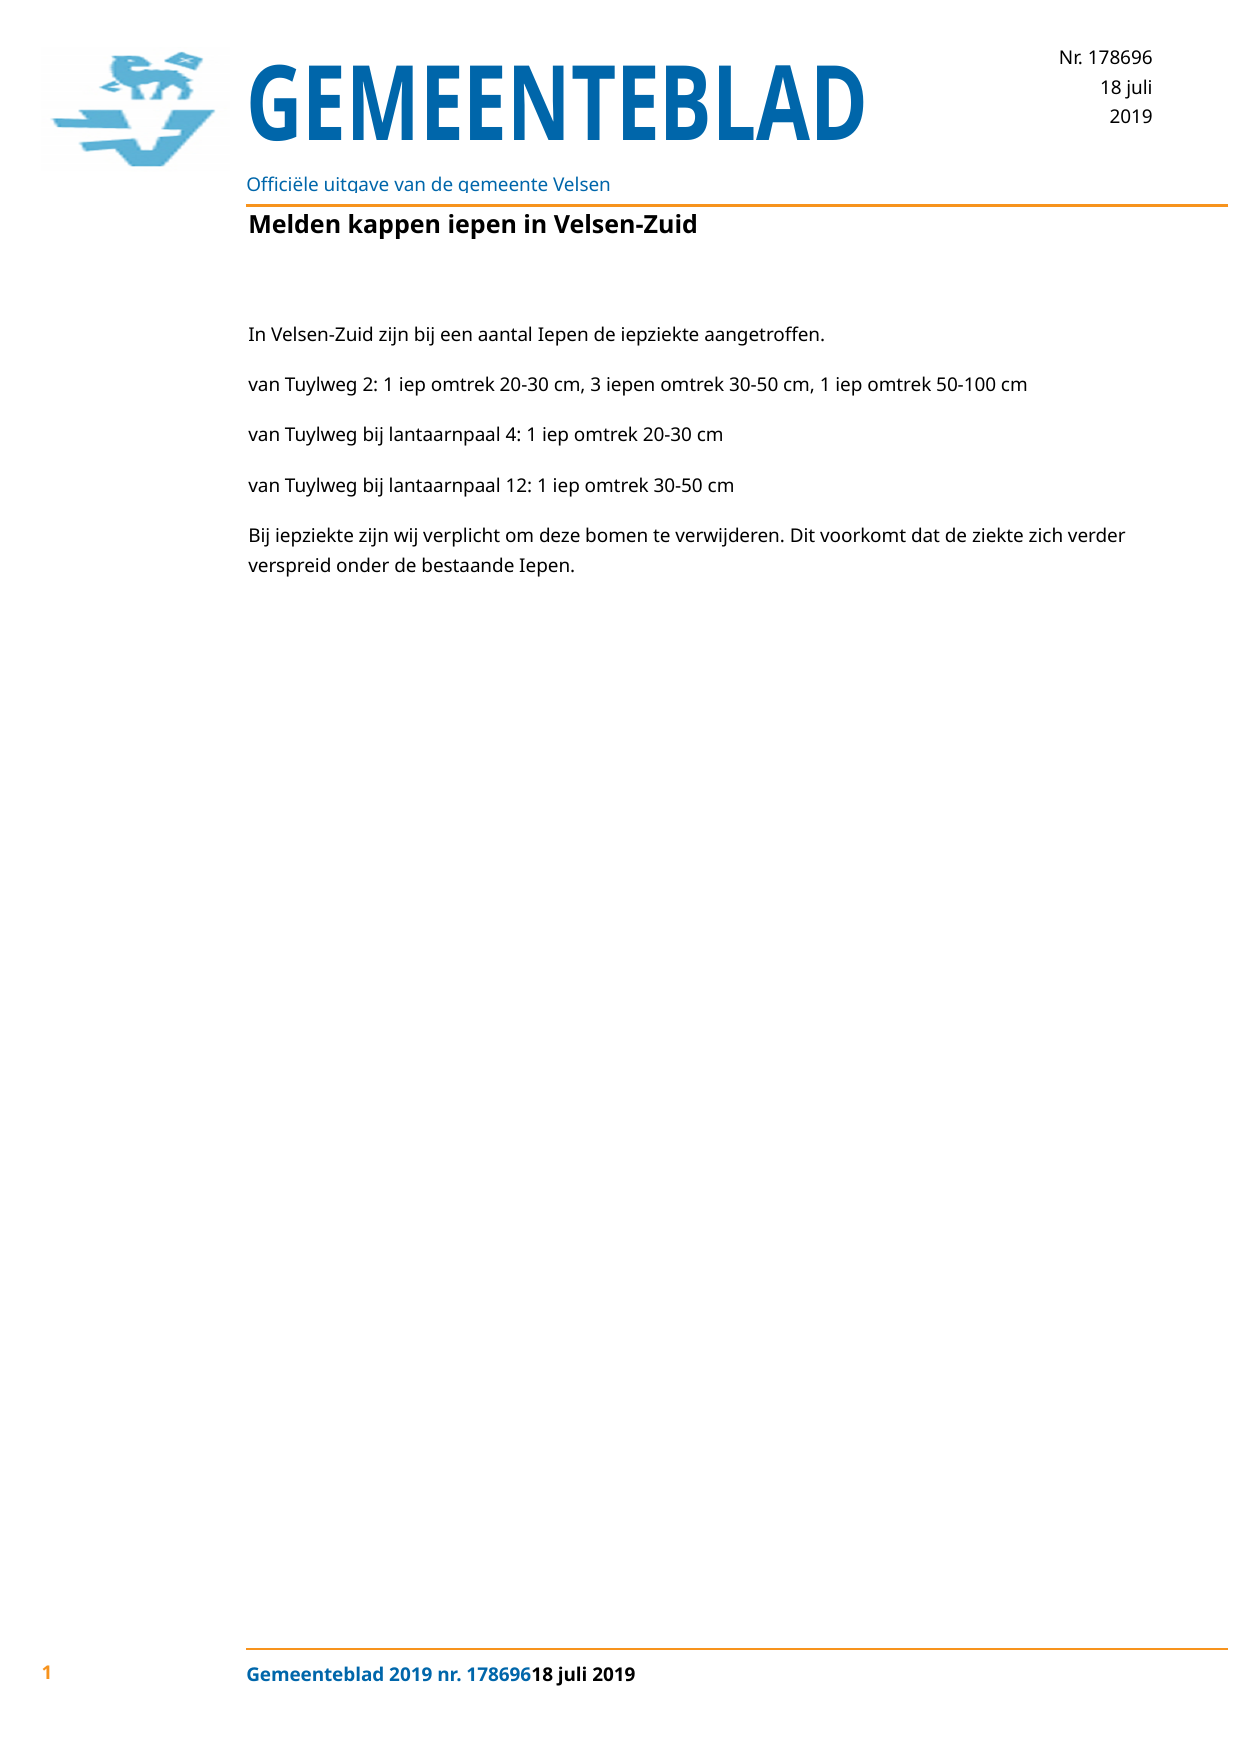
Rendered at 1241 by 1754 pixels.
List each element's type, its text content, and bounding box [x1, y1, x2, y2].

text Melden kappen iepen in Velsen-Zuid [248, 207, 1152, 241]
text van Tuylweg 2: 1 iep omtrek 20-30 cm, 3 iepen omtrek 30-50 cm, 1 iep omtrek 50-100 cm [248, 371, 1152, 397]
text Bij iepziekte zijn wij verplicht om deze bomen te verwijderen. Dit voorkomt dat de ziekte zich verder verspreid onder de bestaande Iepen. [248, 522, 1152, 578]
picture [41, 47, 231, 172]
text van Tuylweg bij lantaarnpaal 12: 1 iep omtrek 30-50 cm [248, 472, 1152, 498]
text In Velsen-Zuid zijn bij een aantal Iepen de iepziekte aangetroffen. [248, 321, 1152, 346]
text van Tuylweg bij lantaarnpaal 4: 1 iep omtrek 20-30 cm [248, 422, 1152, 447]
